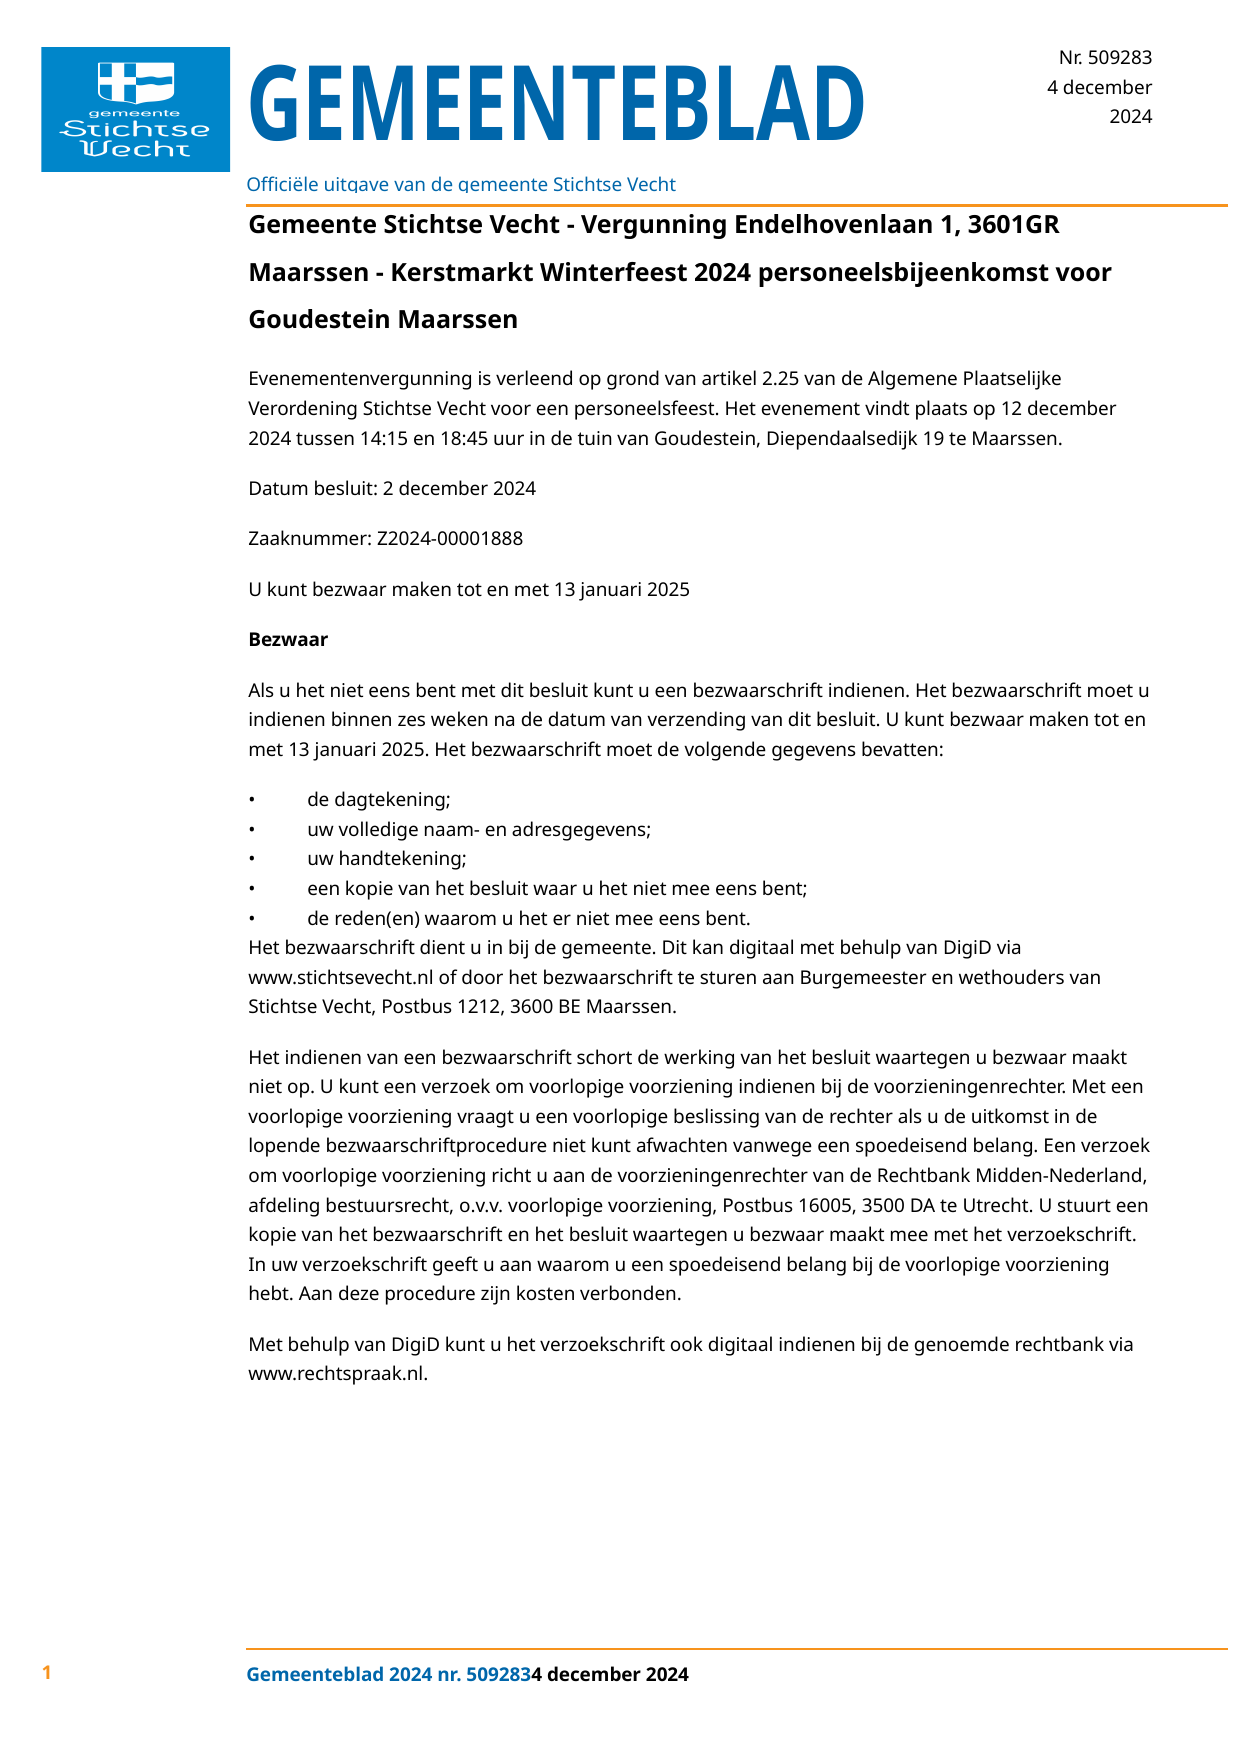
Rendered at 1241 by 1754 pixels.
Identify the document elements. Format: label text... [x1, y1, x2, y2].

text Gemeente Stichtse Vecht - Vergunning Endelhovenlaan 1, 3601GR Maarssen - Kerstmarkt Winterfeest 2024 personeelsbijeenkomst voor Goudestein Maarssen [248, 207, 1152, 336]
text Met behulp van DigiD kunt u het verzoekschrift ook digitaal indienen bij de genoemde rechtbank via www.rechtspraak.nl. [248, 1331, 1152, 1386]
list uw volledige naam- en adresgegevens; [248, 816, 1152, 842]
text Zaaknummer: Z2024-00001888 [248, 526, 1152, 551]
text U kunt bezwaar maken tot en met 13 januari 2025 [248, 576, 1152, 602]
list de dagtekening; [248, 786, 1152, 812]
picture [99, 63, 135, 101]
text Het bezwaarschrift dient u in bij de gemeente. Dit kan digitaal met behulp van DigiD via www.stichtsevecht.nl of door het bezwaarschrift te sturen aan Burgemeester en wethouders van Stichtse Vecht, Postbus 1212, 3600 BE Maarssen. [248, 934, 1152, 1019]
list uw handtekening; [248, 846, 1152, 871]
list een kopie van het besluit waar u het niet mee eens bent; [248, 875, 1152, 901]
list de reden(en) waarom u het er niet mee eens bent. [248, 905, 1152, 930]
picture [137, 63, 174, 103]
text Datum besluit: 2 december 2024 [248, 475, 1152, 501]
text Als u het niet eens bent met dit besluit kunt u een bezwaarschrift indienen. Het bezwaarschrift moet u indienen binnen zes weken na de datum van verzending van dit besluit. U kunt bezwaar maken tot en met 13 januari 2025. Het bezwaarschrift moet de volgende gegevens bevatten: [248, 677, 1152, 762]
text Evenementenvergunning is verleend op grond van artikel 2.25 van de Algemene Plaatselijke Verordening Stichtse Vecht voor een personeelsfeest. Het evenement vindt plaats op 12 december 2024 tussen 14:15 en 18:45 uur in de tuin van Goudestein, Diependaalsedijk 19 te Maarssen. [248, 366, 1152, 450]
text Het indienen van een bezwaarschrift schort de werking van het besluit waartegen u bezwaar maakt niet op. U kunt een verzoek om voorlopige voorziening indienen bij de voorzieningenrechter. Met een voorlopige voorziening vraagt u een voorlopige beslissing van de rechter als u de uitkomst in de lopende bezwaarschriftprocedure niet kunt afwachten vanwege een spoedeisend belang. Een verzoek om voorlopige voorziening richt u aan de voorzieningenrechter van de Rechtbank Midden-Nederland, afdeling bestuursrecht, o.v.v. voorlopige voorziening, Postbus 16005, 3500 DA te Utrecht. U stuurt een kopie van het bezwaarschrift en het besluit waartegen u bezwaar maakt mee met het verzoekschrift. In uw verzoekschrift geeft u aan waarom u een spoedeisend belang bij de voorlopige voorziening hebt. Aan deze procedure zijn kosten verbonden. [248, 1044, 1152, 1306]
text Bezwaar [248, 626, 1152, 652]
